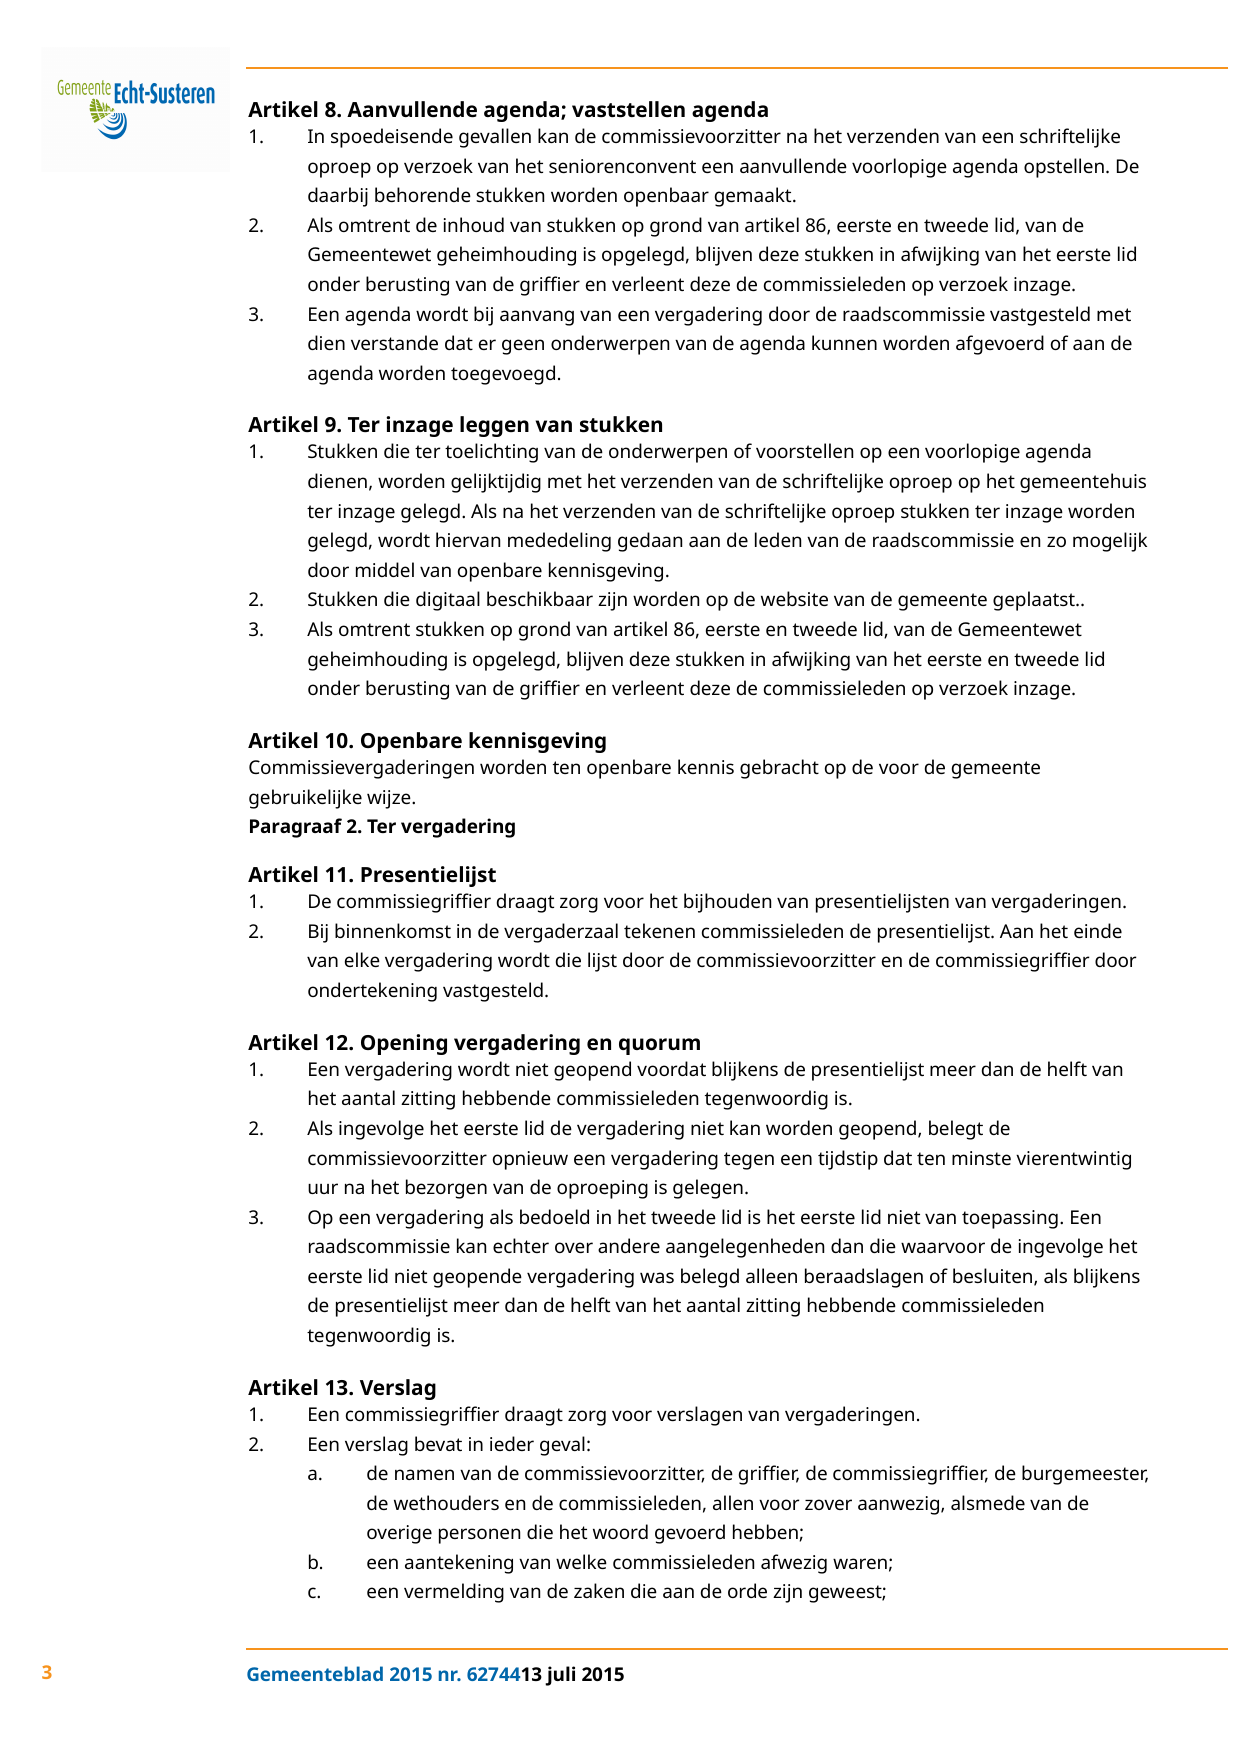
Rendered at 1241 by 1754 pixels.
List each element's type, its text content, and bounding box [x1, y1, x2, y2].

list Bij binnenkomst in de vergaderzaal tekenen commissieleden de presentielijst. Aan het einde van elke vergadering wordt die lijst door de commissievoorzitter en de commissiegriffier door ondertekening vastgesteld. [248, 918, 1152, 1003]
list In spoedeisende gevallen kan de commissievoorzitter na het verzenden van een schriftelijke oproep op verzoek van het seniorenconvent een aanvullende voorlopige agenda opstellen. De daarbij behorende stukken worden openbaar gemaakt. [248, 123, 1152, 208]
list De commissiegriffier draagt zorg voor het bijhouden van presentielijsten van vergaderingen. [248, 888, 1152, 914]
text Artikel 13. Verslag [248, 1373, 1152, 1401]
text Artikel 9. Ter inzage leggen van stukken [248, 410, 1152, 439]
text Paragraaf 2. Ter vergadering [248, 813, 1152, 839]
list een aantekening van welke commissieleden afwezig waren; [307, 1549, 1152, 1575]
list Stukken die ter toelichting van de onderwerpen of voorstellen op een voorlopige agenda dienen, worden gelijktijdig met het verzenden van de schriftelijke oproep op het gemeentehuis ter inzage gelegd. Als na het verzenden van de schriftelijke oproep stukken ter inzage worden gelegd, wordt hiervan mededeling gedaan aan de leden van de raadscommissie en zo mogelijk door middel van openbare kennisgeving. [248, 439, 1152, 583]
list Als omtrent de inhoud van stukken op grond van artikel 86, eerste en tweede lid, van de Gemeentewet geheimhouding is opgelegd, blijven deze stukken in afwijking van het eerste lid onder berusting van de griffier en verleent deze de commissieleden op verzoek inzage. [248, 212, 1152, 297]
list Als ingevolge het eerste lid de vergadering niet kan worden geopend, belegt de commissievoorzitter opnieuw een vergadering tegen een tijdstip dat ten minste vierentwintig uur na het bezorgen van de oproeping is gelegen. [248, 1115, 1152, 1200]
list Een commissiegriffier draagt zorg voor verslagen van vergaderingen. [248, 1401, 1152, 1427]
list Als omtrent stukken op grond van artikel 86, eerste en tweede lid, van de Gemeentewet geheimhouding is opgelegd, blijven deze stukken in afwijking van het eerste en tweede lid onder berusting van de griffier en verleent deze de commissieleden op verzoek inzage. [248, 616, 1152, 701]
list de namen van de commissievoorzitter, de griffier, de commissiegriffier, de burgemeester, de wethouders en de commissieleden, allen voor zover aanwezig, alsmede van de overige personen die het woord gevoerd hebben; [307, 1460, 1152, 1545]
text Commissievergaderingen worden ten openbare kennis gebracht op de voor de gemeente gebruikelijke wijze. [248, 754, 1152, 809]
list Een verslag bevat in ieder geval: [248, 1431, 1152, 1456]
list Stukken die digitaal beschikbaar zijn worden op de website van de gemeente geplaatst.. [248, 587, 1152, 612]
list een vermelding van de zaken die aan de orde zijn geweest; [307, 1579, 1152, 1604]
text Artikel 11. Presentielijst [248, 860, 1152, 888]
picture [41, 47, 231, 172]
text Artikel 12. Opening vergadering en quorum [248, 1028, 1152, 1056]
text Artikel 10. Openbare kennisgeving [248, 726, 1152, 754]
list Op een vergadering als bedoeld in het tweede lid is het eerste lid niet van toepassing. Een raadscommissie kan echter over andere aangelegenheden dan die waarvoor de ingevolge het eerste lid niet geopende vergadering was belegd alleen beraadslagen of besluiten, als blijkens de presentielijst meer dan de helft van het aantal zitting hebbende commissieleden tegenwoordig is. [248, 1204, 1152, 1348]
list Een vergadering wordt niet geopend voordat blijkens de presentielijst meer dan de helft van het aantal zitting hebbende commissieleden tegenwoordig is. [248, 1056, 1152, 1111]
list Een agenda wordt bij aanvang van een vergadering door de raadscommissie vastgesteld met dien verstande dat er geen onderwerpen van de agenda kunnen worden afgevoerd of aan de agenda worden toegevoegd. [248, 301, 1152, 386]
text Artikel 8. Aanvullende agenda; vaststellen agenda [248, 95, 1152, 123]
